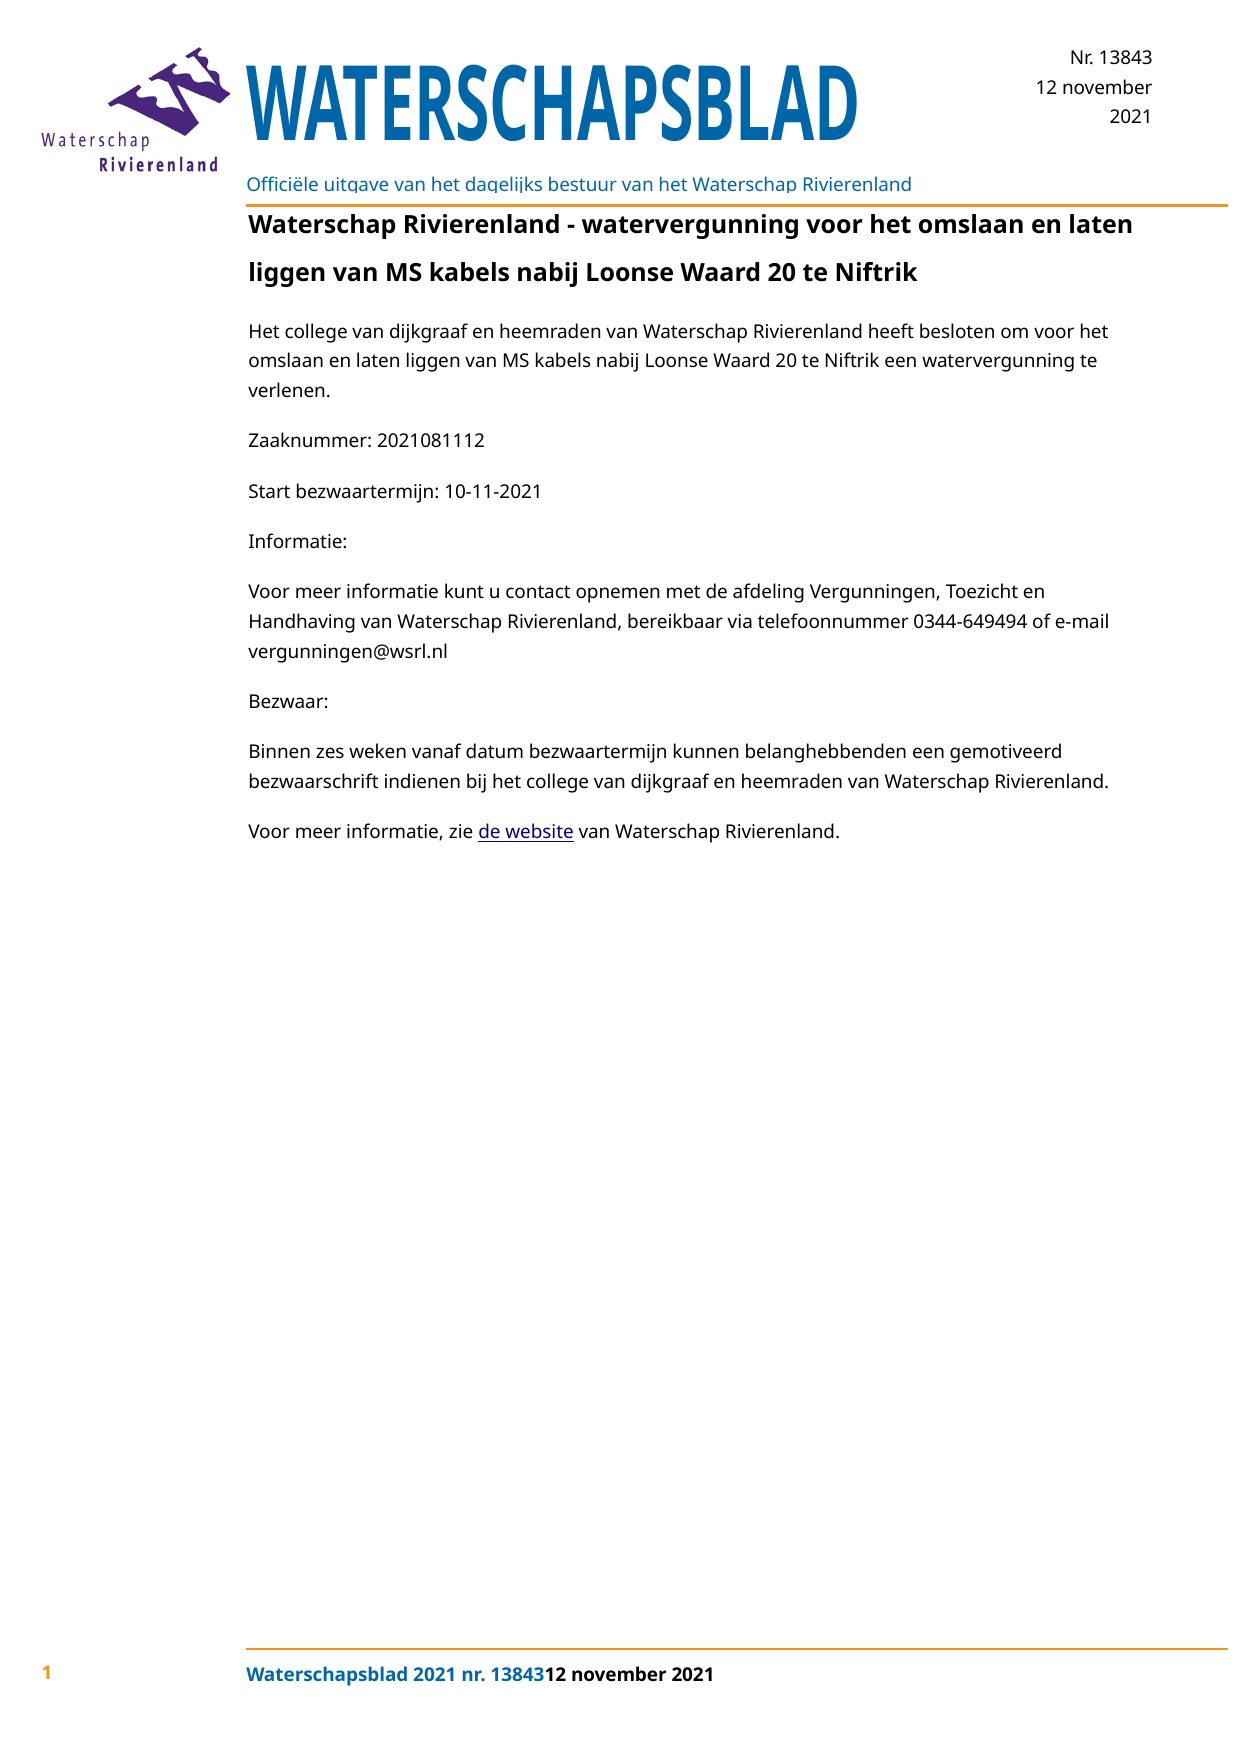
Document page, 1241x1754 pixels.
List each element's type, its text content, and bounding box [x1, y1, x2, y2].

text Voor meer informatie kunt u contact opnemen met de afdeling Vergunningen, Toezicht en Handhaving van Waterschap Rivierenland, bereikbaar via telefoonnummer 0344-649494 of e-mail vergunningen@wsrl.nl [248, 579, 1152, 664]
text Zaaknummer: 2021081112 [248, 427, 1152, 453]
text Waterschap Rivierenland - watervergunning voor het omslaan en laten liggen van MS kabels nabij Loonse Waard 20 te Niftrik [248, 207, 1152, 288]
text Bezwaar: [248, 688, 1152, 714]
picture [41, 47, 231, 172]
text Voor meer informatie, zie de website van Waterschap Rivierenland. [248, 819, 1152, 844]
text Start bezwaartermijn: 10-11-2021 [248, 478, 1152, 504]
text Het college van dijkgraaf en heemraden van Waterschap Rivierenland heeft besloten om voor het omslaan en laten liggen van MS kabels nabij Loonse Waard 20 te Niftrik een watervergunning te verlenen. [248, 318, 1152, 403]
text Binnen zes weken vanaf datum bezwaartermijn kunnen belanghebbenden een gemotiveerd bezwaarschrift indienen bij het college van dijkgraaf en heemraden van Waterschap Rivierenland. [248, 739, 1152, 794]
text Informatie: [248, 528, 1152, 554]
